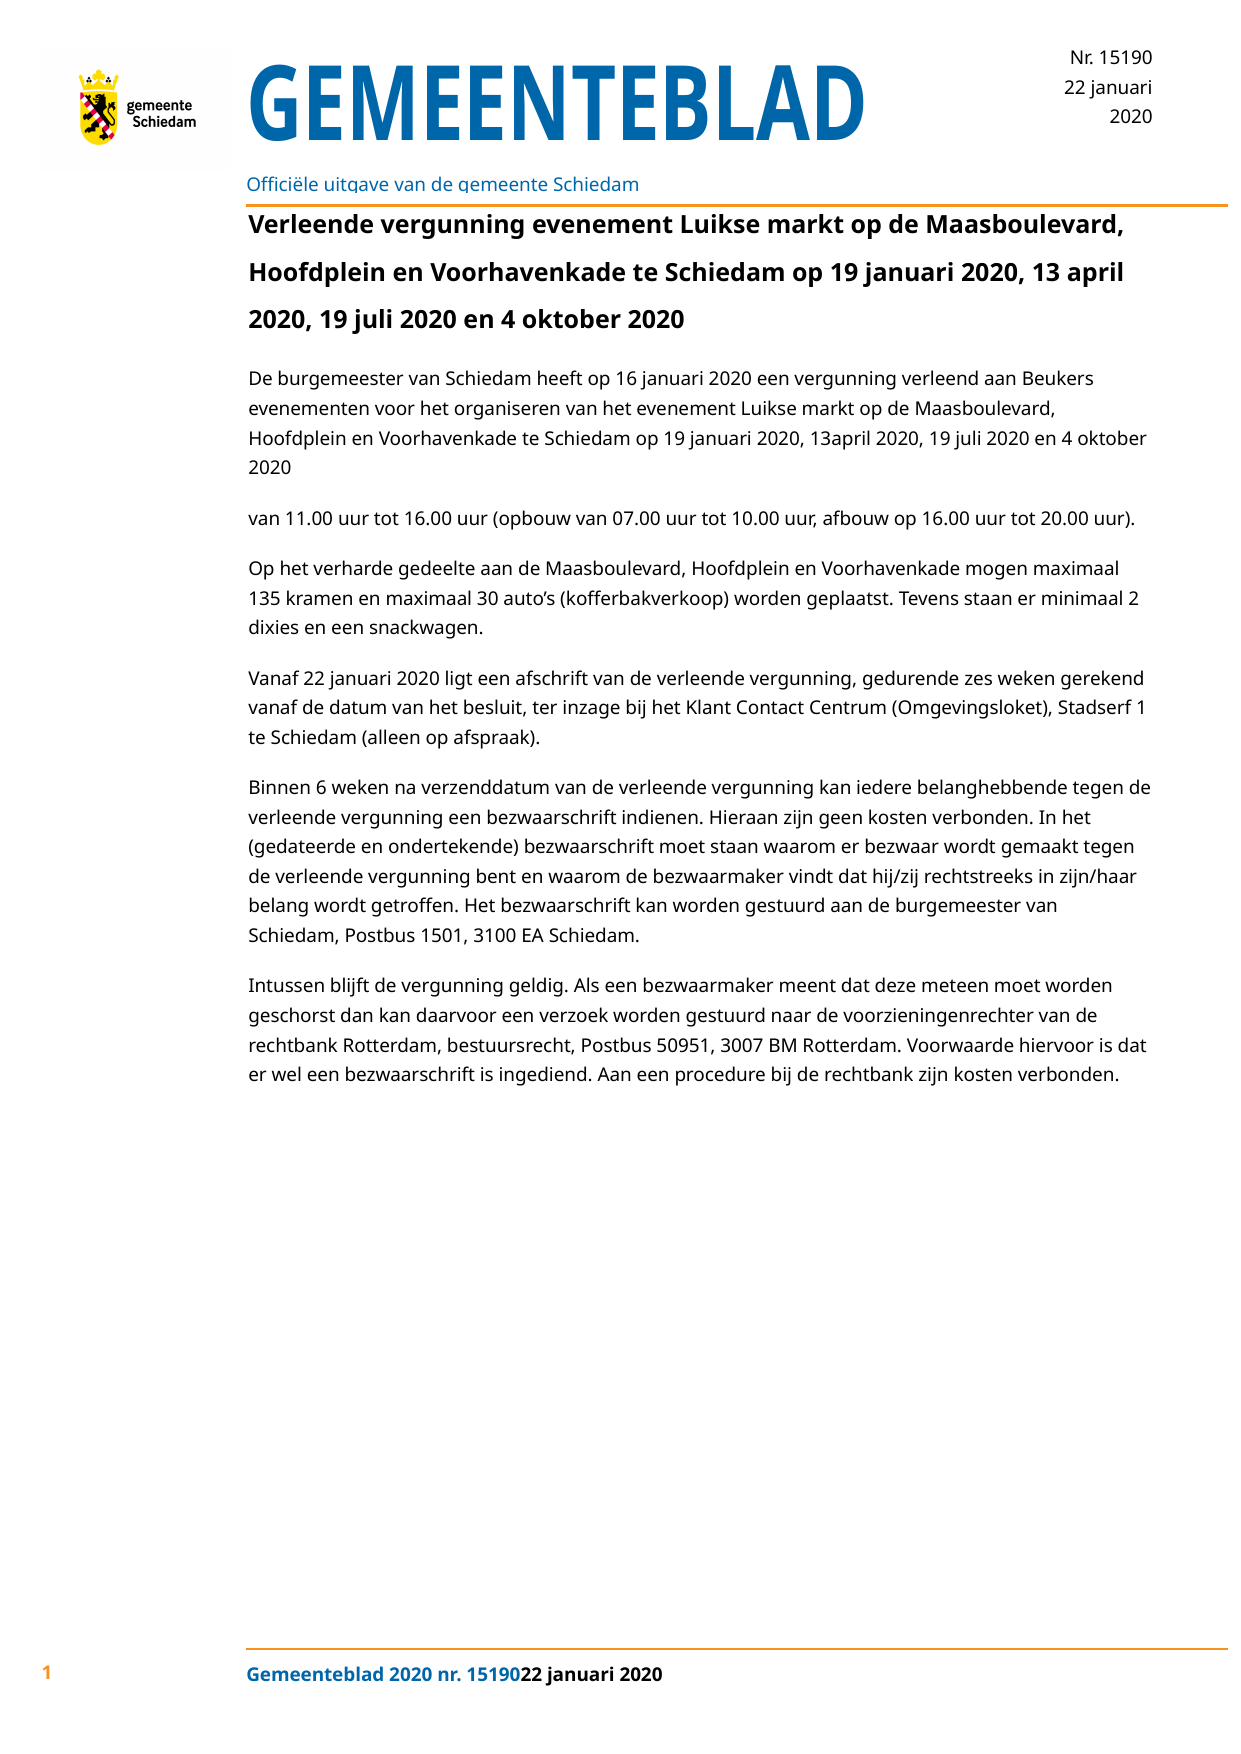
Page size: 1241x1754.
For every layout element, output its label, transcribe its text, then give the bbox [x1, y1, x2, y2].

text Intussen blijft de vergunning geldig. Als een bezwaarmaker meent dat deze meteen moet worden geschorst dan kan daarvoor een verzoek worden gestuurd naar de voorzieningenrechter van de rechtbank Rotterdam, bestuursrecht, Postbus 50951, 3007 BM Rotterdam. Voorwaarde hiervoor is dat er wel een bezwaarschrift is ingediend. Aan een procedure bij de rechtbank zijn kosten verbonden. [248, 973, 1152, 1087]
text Vanaf 22 januari 2020 ligt een afschrift van de verleende vergunning, gedurende zes weken gerekend vanaf de datum van het besluit, ter inzage bij het Klant Contact Centrum (Omgevingsloket), Stadserf 1 te Schiedam (alleen op afspraak). [248, 665, 1152, 749]
text De burgemeester van Schiedam heeft op 16 januari 2020 een vergunning verleend aan Beukers evenementen voor het organiseren van het evenement Luikse markt op de Maasboulevard, Hoofdplein en Voorhavenkade te Schiedam op 19 januari 2020, 13april 2020, 19 juli 2020 en 4 oktober 2020 [248, 366, 1152, 480]
picture [41, 47, 231, 172]
text van 11.00 uur tot 16.00 uur (opbouw van 07.00 uur tot 10.00 uur, afbouw op 16.00 uur tot 20.00 uur). [248, 505, 1152, 530]
text Op het verharde gedeelte aan de Maasboulevard, Hoofdplein en Voorhavenkade mogen maximaal 135 kramen en maximaal 30 auto’s (kofferbakverkoop) worden geplaatst. Tevens staan er minimaal 2 dixies en een snackwagen. [248, 555, 1152, 640]
text Binnen 6 weken na verzenddatum van de verleende vergunning kan iedere belanghebbende tegen de verleende vergunning een bezwaarschrift indienen. Hieraan zijn geen kosten verbonden. In het (gedateerde en ondertekende) bezwaarschrift moet staan waarom er bezwaar wordt gemaakt tegen de verleende vergunning bent en waarom de bezwaarmaker vindt dat hij/zij rechtstreeks in zijn/haar belang wordt getroffen. Het bezwaarschrift kan worden gestuurd aan de burgemeester van Schiedam, Postbus 1501, 3100 EA Schiedam. [248, 774, 1152, 948]
text Verleende vergunning evenement Luikse markt op de Maasboulevard, Hoofdplein en Voorhavenkade te Schiedam op 19 januari 2020, 13 april 2020, 19 juli 2020 en 4 oktober 2020 [248, 207, 1152, 336]
